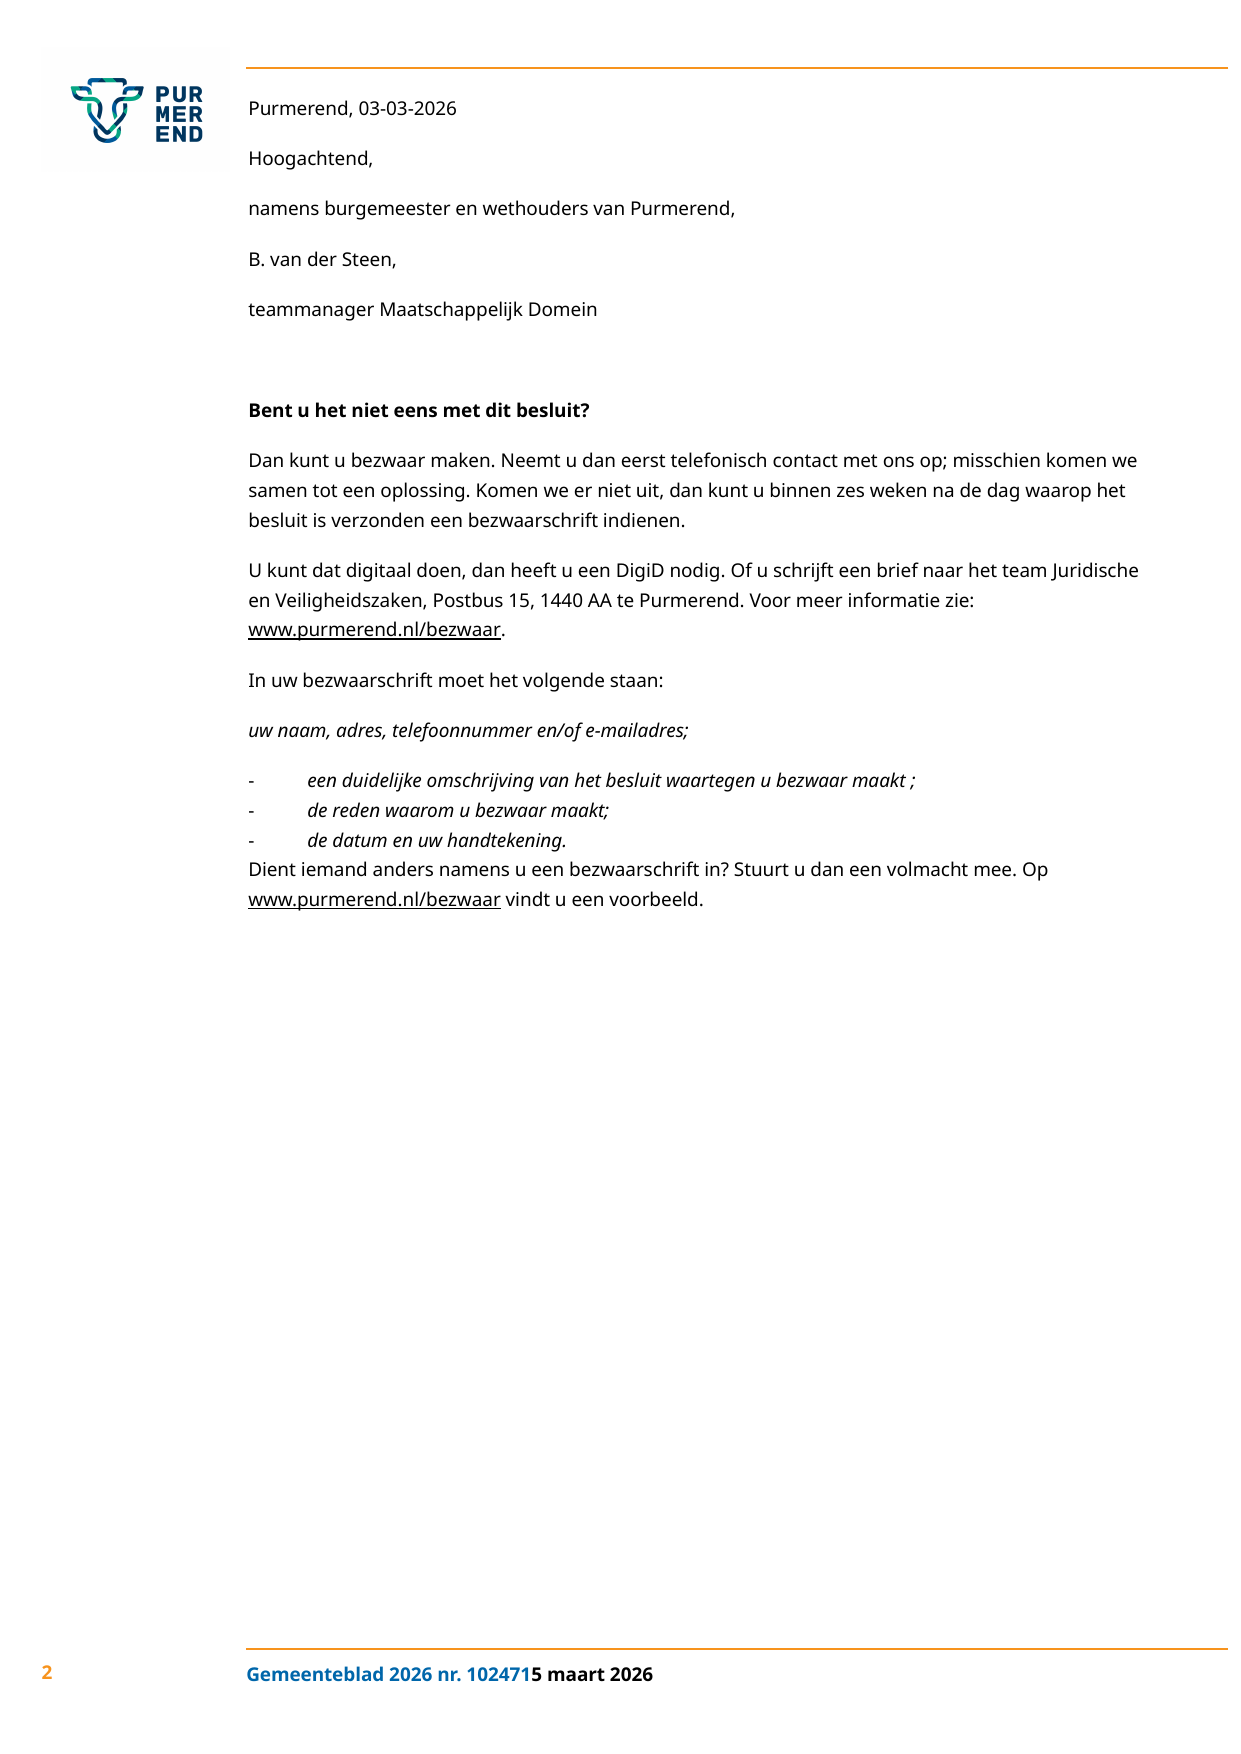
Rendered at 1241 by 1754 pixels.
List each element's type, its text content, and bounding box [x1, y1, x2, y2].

picture [41, 47, 231, 172]
text namens burgemeester en wethouders van Purmerend, [248, 196, 1152, 221]
text Dient iemand anders namens u een bezwaarschrift in? Stuurt u dan een volmacht mee. Op www.purmerend.nl/bezwaar vindt u een voorbeeld. [248, 856, 1152, 912]
text In uw bezwaarschrift moet het volgende staan: [248, 667, 1152, 693]
text Dan kunt u bezwaar maken. Neemt u dan eerst telefonisch contact met ons op; misschien komen we samen tot een oplossing. Komen we er niet uit, dan kunt u binnen zes weken na de dag waarop het besluit is verzonden een bezwaarschrift indienen. [248, 448, 1152, 533]
list de reden waarom u bezwaar maakt; [248, 797, 1152, 823]
text U kunt dat digitaal doen, dan heeft u een DigiD nodig. Of u schrijft een brief naar het team Juridische en Veiligheidszaken, Postbus 15, 1440 AA te Purmerend. Voor meer informatie zie: www.purmerend.nl/bezwaar. [248, 557, 1152, 642]
list de datum en uw handtekening. [248, 827, 1152, 853]
text uw naam, adres, telefoonnummer en/of e-mailadres; [248, 717, 1152, 743]
text Hoogachtend, [248, 145, 1152, 171]
text B. van der Steen, [248, 246, 1152, 272]
list een duidelijke omschrijving van het besluit waartegen u bezwaar maakt ; [248, 768, 1152, 793]
text Purmerend, 03-03-2026 [248, 95, 1152, 121]
text teammanager Maatschappelijk Domein [248, 296, 1152, 322]
text Bent u het niet eens met dit besluit? [248, 397, 1152, 423]
